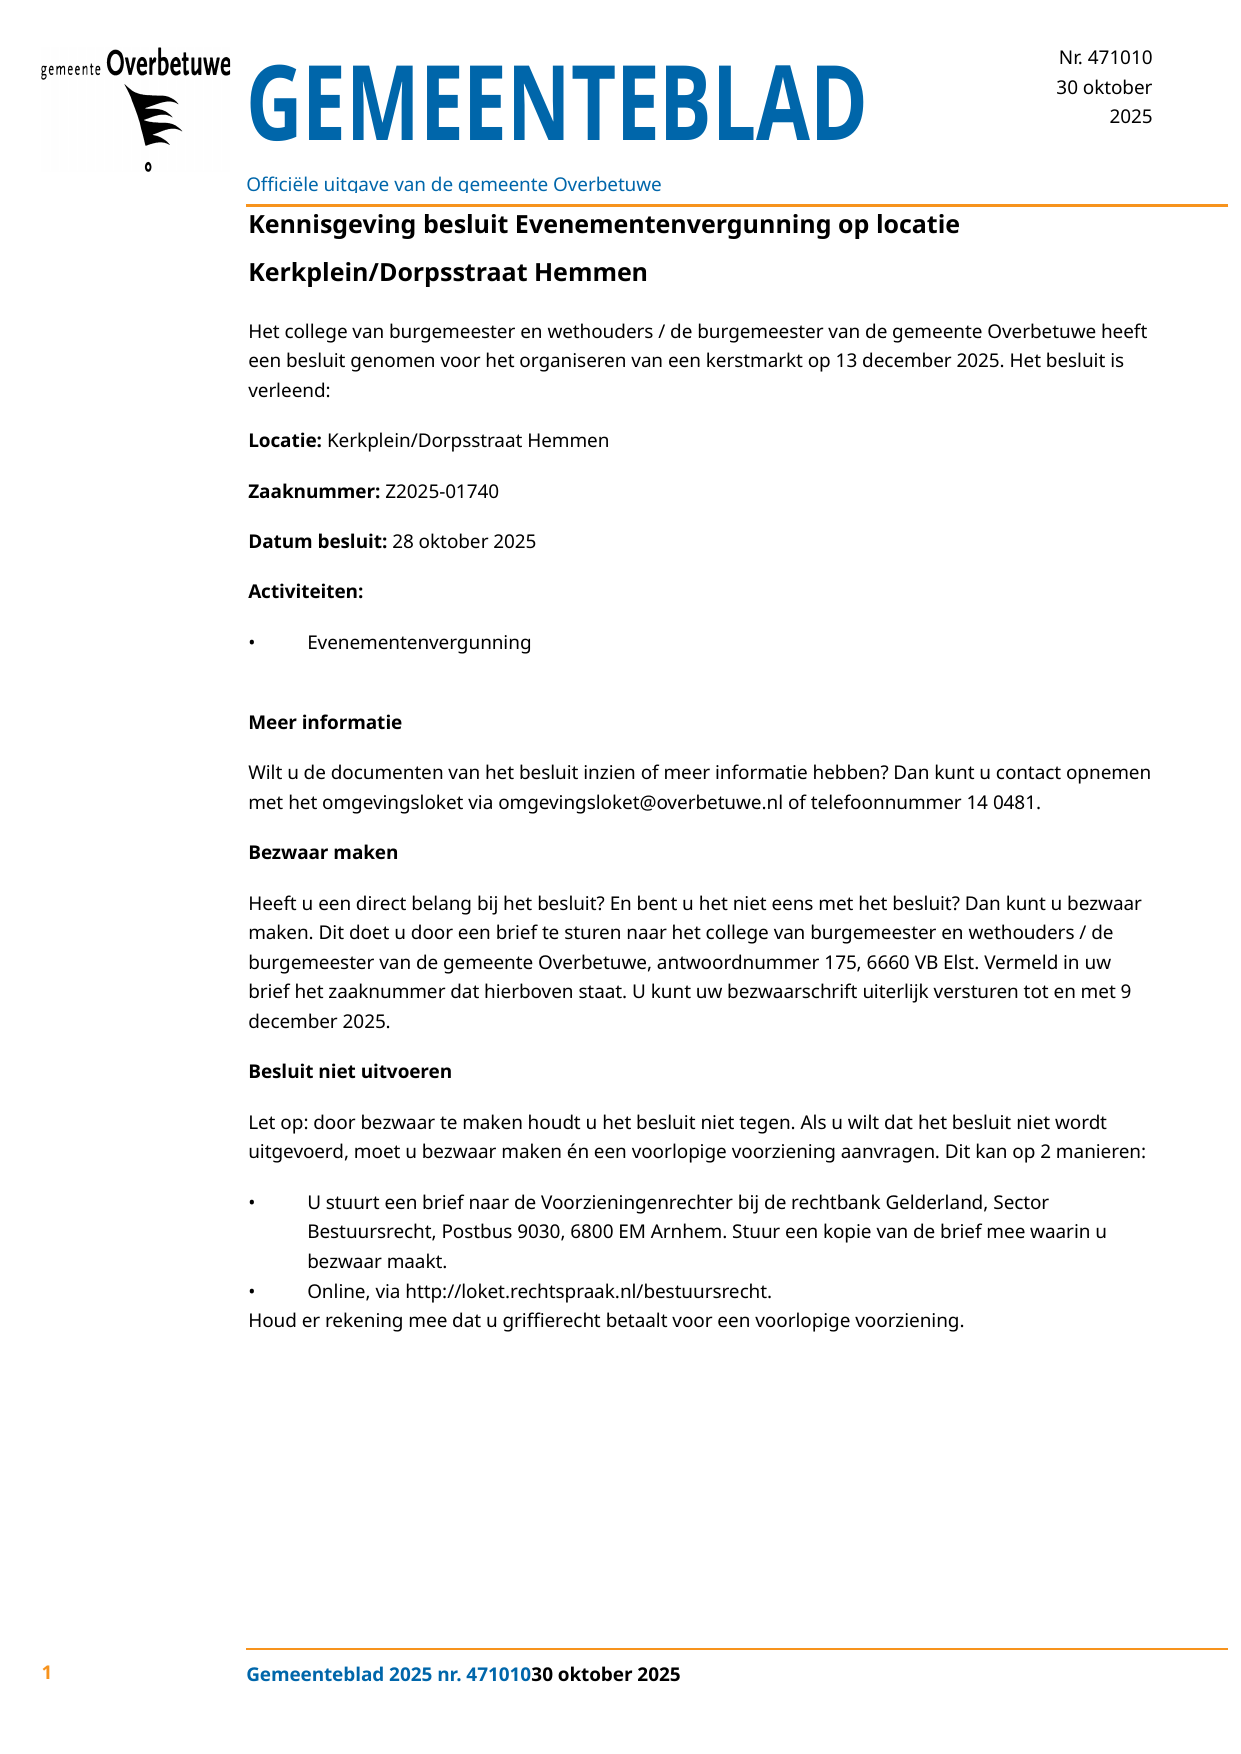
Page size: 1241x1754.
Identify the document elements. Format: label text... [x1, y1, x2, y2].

list U stuurt een brief naar de Voorzieningenrechter bij de rechtbank Gelderland, Sector Bestuursrecht, Postbus 9030, 6800 EM Arnhem. Stuur een kopie van de brief mee waarin u bezwaar maakt. [248, 1189, 1152, 1274]
text Let op: door bezwaar te maken houdt u het besluit niet tegen. Als u wilt dat het besluit niet wordt uitgevoerd, moet u bezwaar maken én een voorlopige voorziening aanvragen. Dit kan op 2 manieren: [248, 1109, 1152, 1164]
text Activiteiten: [248, 579, 1152, 604]
text Locatie: Kerkplein/Dorpsstraat Hemmen [248, 427, 1152, 453]
picture [41, 47, 231, 172]
text Besluit niet uitvoeren [248, 1059, 1152, 1084]
list Online, via http://loket.rechtspraak.nl/bestuursrecht. [248, 1278, 1152, 1304]
text Houd er rekening mee dat u griffierecht betaalt voor een voorlopige voorziening. [248, 1307, 1152, 1333]
text Wilt u de documenten van het besluit inzien of meer informatie hebben? Dan kunt u contact opnemen met het omgevingsloket via omgevingsloket@overbetuwe.nl of telefoonnummer 14 0481. [248, 759, 1152, 815]
text Heeft u een direct belang bij het besluit? En bent u het niet eens met het besluit? Dan kunt u bezwaar maken. Dit doet u door een brief te sturen naar het college van burgemeester en wethouders / de burgemeester van de gemeente Overbetuwe, antwoordnummer 175, 6660 VB Elst. Vermeld in uw brief het zaaknummer dat hierboven staat. U kunt uw bezwaarschrift uiterlijk versturen tot en met 9 december 2025. [248, 890, 1152, 1034]
text Kennisgeving besluit Evenementenvergunning op locatie Kerkplein/Dorpsstraat Hemmen [248, 207, 1152, 288]
text Zaaknummer: Z2025-01740 [248, 478, 1152, 504]
text Bezwaar maken [248, 839, 1152, 865]
text Meer informatie [248, 709, 1152, 735]
text Het college van burgemeester en wethouders / de burgemeester van de gemeente Overbetuwe heeft een besluit genomen voor het organiseren van een kerstmarkt op 13 december 2025. Het besluit is verleend: [248, 318, 1152, 403]
text Datum besluit: 28 oktober 2025 [248, 528, 1152, 554]
list Evenementenvergunning [248, 629, 1152, 655]
